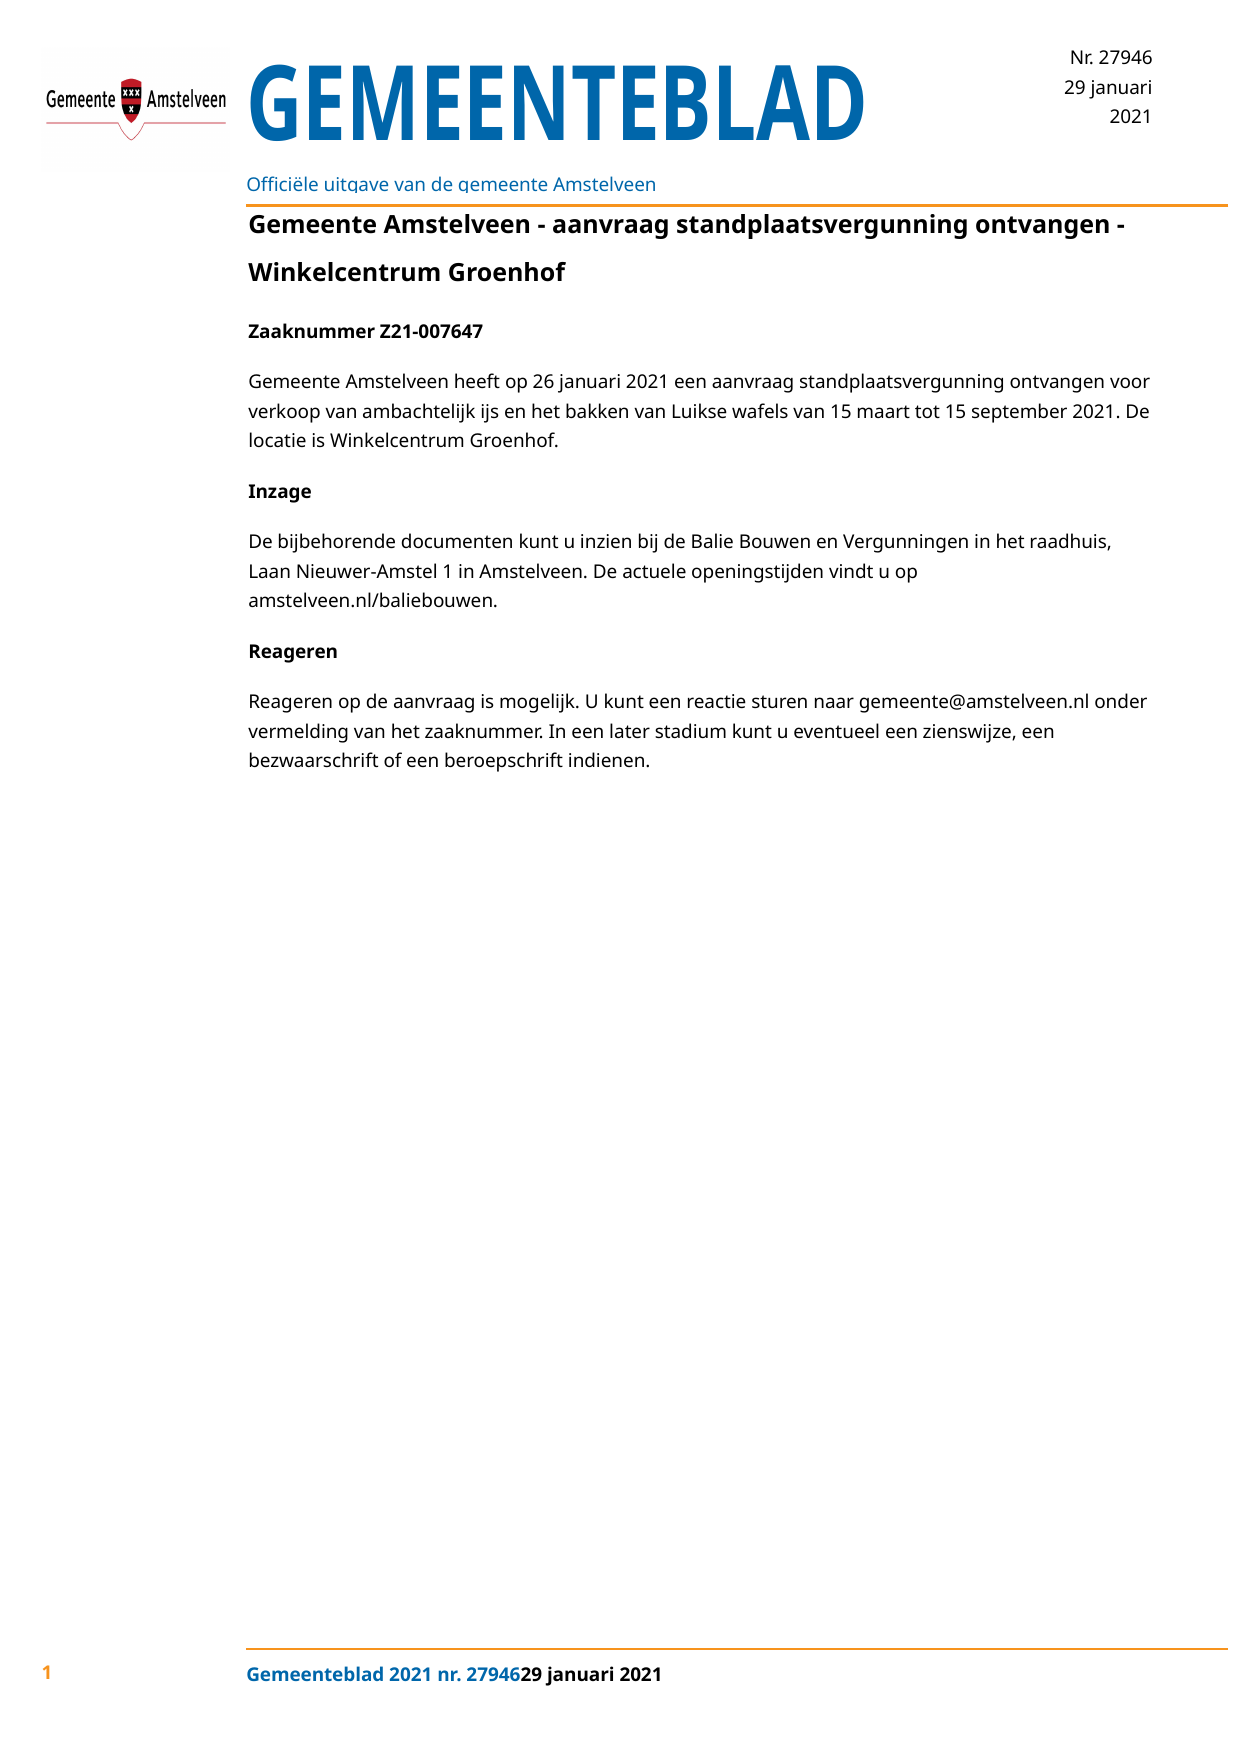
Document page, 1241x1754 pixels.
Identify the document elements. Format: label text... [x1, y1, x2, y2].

text Zaaknummer Z21-007647 [248, 318, 1152, 344]
text Inzage [248, 478, 1152, 504]
text Gemeente Amstelveen - aanvraag standplaatsvergunning ontvangen - Winkelcentrum Groenhof [248, 207, 1152, 288]
text De bijbehorende documenten kunt u inzien bij de Balie Bouwen en Vergunningen in het raadhuis, Laan Nieuwer-Amstel 1 in Amstelveen. De actuele openingstijden vindt u op amstelveen.nl/baliebouwen. [248, 528, 1152, 613]
picture [41, 47, 231, 172]
text Gemeente Amstelveen heeft op 26 januari 2021 een aanvraag standplaatsvergunning ontvangen voor verkoop van ambachtelijk ijs en het bakken van Luikse wafels van 15 maart tot 15 september 2021. De locatie is Winkelcentrum Groenhof. [248, 368, 1152, 453]
text Reageren [248, 638, 1152, 664]
text Reageren op de aanvraag is mogelijk. U kunt een reactie sturen naar gemeente@amstelveen.nl onder vermelding van het zaaknummer. In een later stadium kunt u eventueel een zienswijze, een bezwaarschrift of een beroepschrift indienen. [248, 688, 1152, 773]
